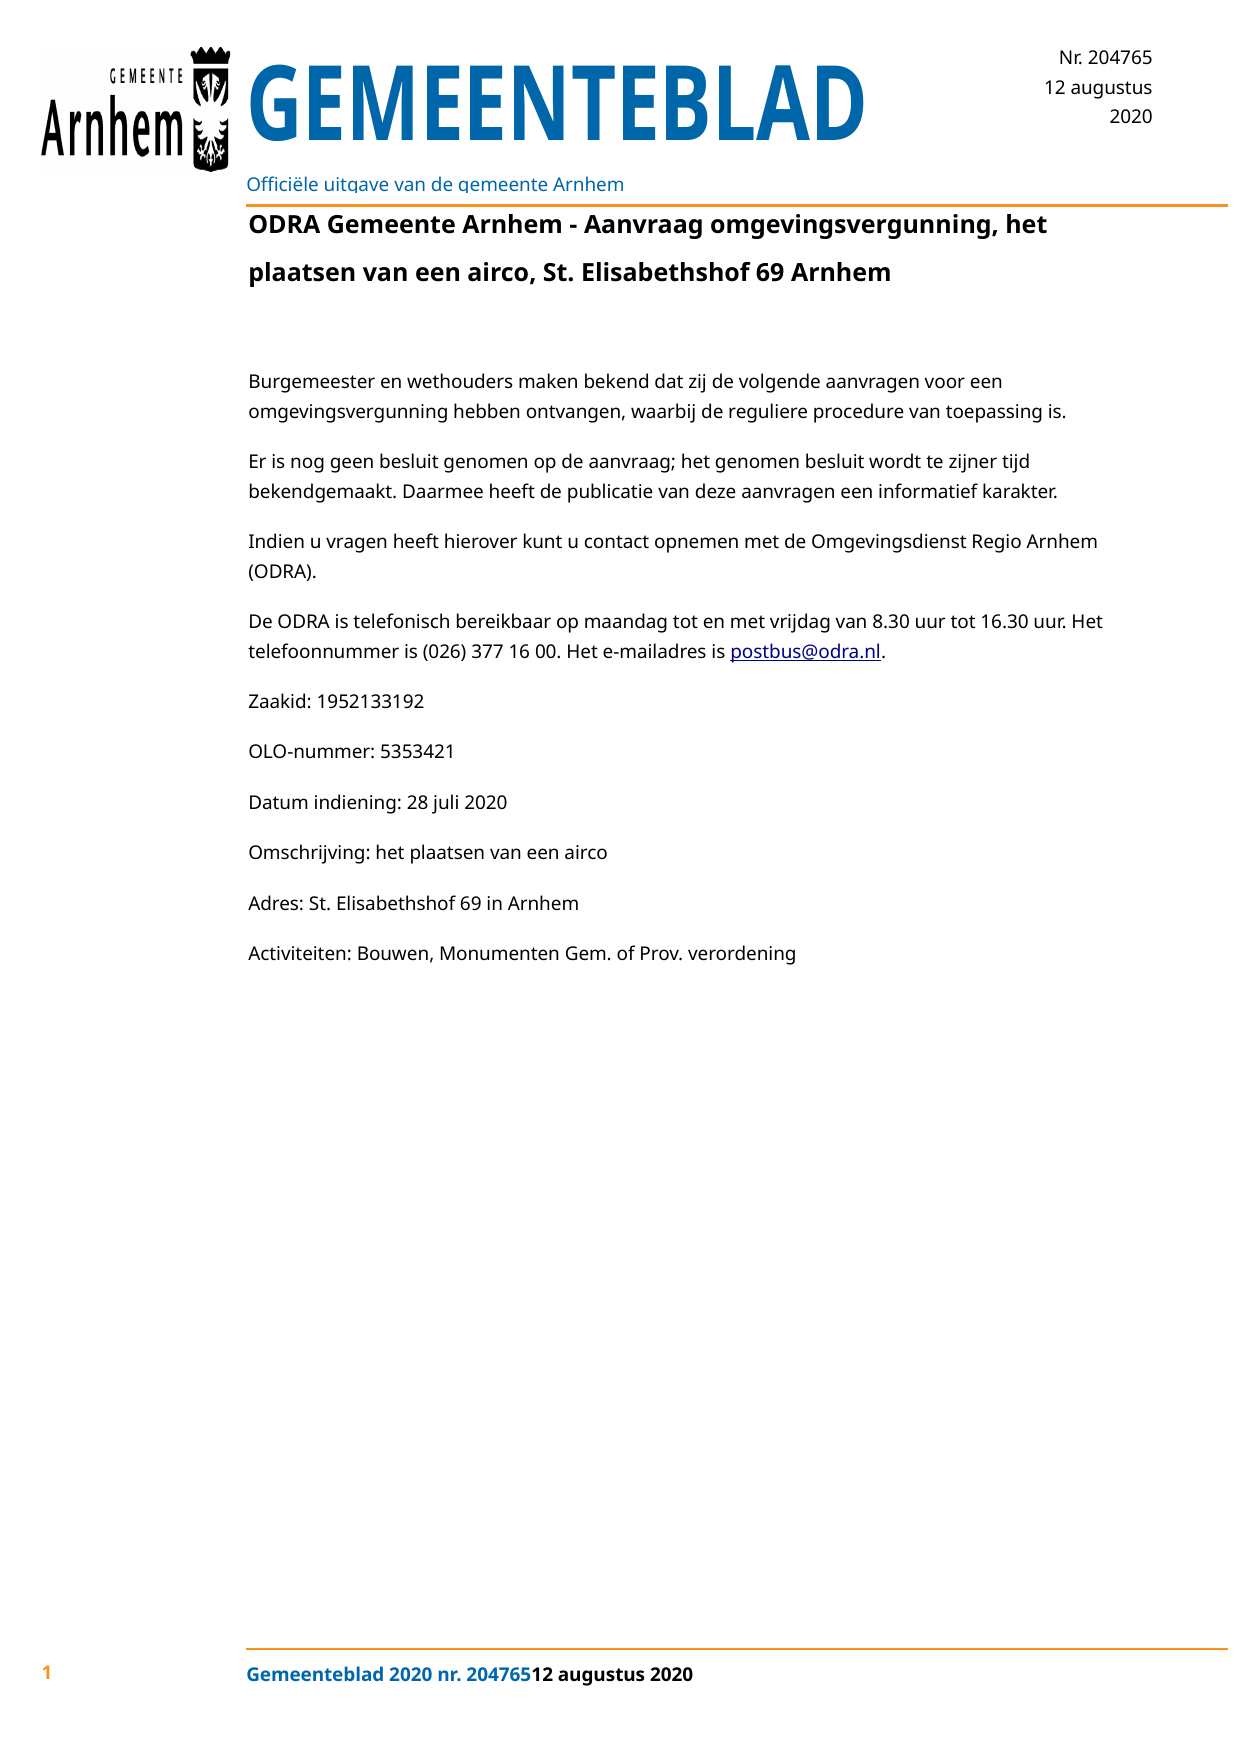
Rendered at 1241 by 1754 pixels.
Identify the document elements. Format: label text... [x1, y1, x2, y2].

text Adres: St. Elisabethshof 69 in Arnhem [248, 890, 1152, 916]
text Indien u vragen heeft hierover kunt u contact opnemen met de Omgevingsdienst Regio Arnhem (ODRA). [248, 528, 1152, 584]
text Er is nog geen besluit genomen op de aanvraag; het genomen besluit wordt te zijner tijd bekendgemaakt. Daarmee heeft de publicatie van deze aanvragen een informatief karakter. [248, 448, 1152, 504]
picture [41, 47, 231, 172]
text ODRA Gemeente Arnhem - Aanvraag omgevingsvergunning, het plaatsen van een airco, St. Elisabethshof 69 Arnhem [248, 207, 1152, 288]
text Burgemeester en wethouders maken bekend dat zij de volgende aanvragen voor een omgevingsvergunning hebben ontvangen, waarbij de reguliere procedure van toepassing is. [248, 368, 1152, 424]
text Omschrijving: het plaatsen van een airco [248, 839, 1152, 865]
text Zaakid: 1952133192 [248, 688, 1152, 714]
text Activiteiten: Bouwen, Monumenten Gem. of Prov. verordening [248, 940, 1152, 966]
text Datum indiening: 28 juli 2020 [248, 789, 1152, 815]
text De ODRA is telefonisch bereikbaar op maandag tot en met vrijdag van 8.30 uur tot 16.30 uur. Het telefoonnummer is (026) 377 16 00. Het e-mailadres is postbus@odra.nl. [248, 608, 1152, 664]
text OLO-nummer: 5353421 [248, 739, 1152, 764]
